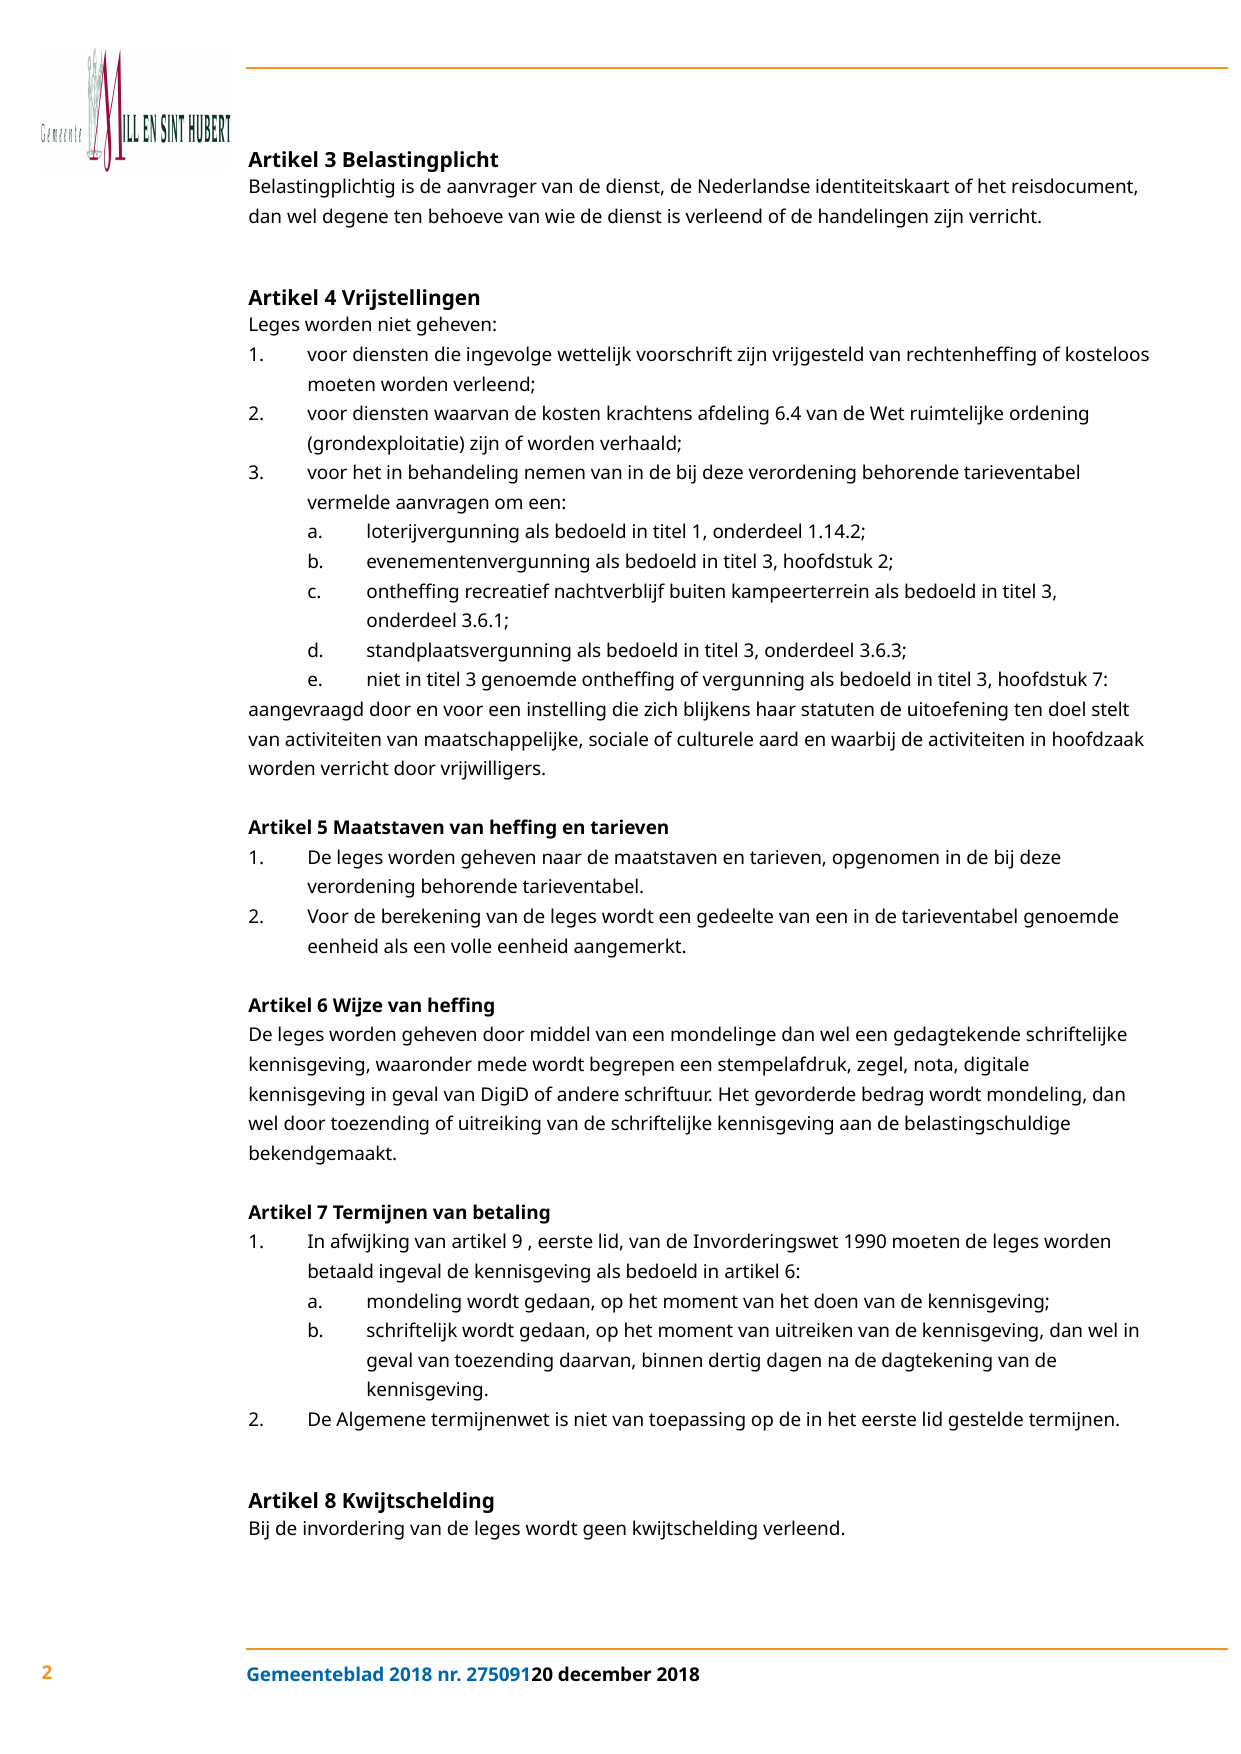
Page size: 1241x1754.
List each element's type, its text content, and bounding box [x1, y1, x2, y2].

picture [41, 47, 231, 172]
text Artikel 7 Termijnen van betaling [248, 1199, 1152, 1225]
text Artikel 4 Vrijstellingen [248, 283, 1152, 312]
text Artikel 3 Belastingplicht [248, 145, 1152, 174]
text Bij de invordering van de leges wordt geen kwijtschelding verleend. [248, 1515, 1152, 1540]
list niet in titel 3 genoemde ontheffing of vergunning als bedoeld in titel 3, hoofdstuk 7: [307, 667, 1152, 692]
text Artikel 6 Wijze van heffing [248, 992, 1152, 1018]
list standplaatsvergunning als bedoeld in titel 3, onderdeel 3.6.3; [307, 637, 1152, 663]
list voor diensten die ingevolge wettelijk voorschrift zijn vrijgesteld van rechtenheffing of kosteloos moeten worden verleend; [248, 341, 1152, 397]
list voor het in behandeling nemen van in de bij deze verordening behorende tarieventabel vermelde aanvragen om een: [248, 459, 1152, 515]
list De Algemene termijnenwet is niet van toepassing op de in het eerste lid gestelde termijnen. [248, 1406, 1152, 1432]
list schriftelijk wordt gedaan, op het moment van uitreiken van de kennisgeving, dan wel in geval van toezending daarvan, binnen dertig dagen na de dagtekening van de kennisgeving. [307, 1317, 1152, 1402]
text aangevraagd door en voor een instelling die zich blijkens haar statuten de uitoefening ten doel stelt van activiteiten van maatschappelijke, sociale of culturele aard en waarbij de activiteiten in hoofdzaak worden verricht door vrijwilligers. [248, 696, 1152, 781]
text Artikel 5 Maatstaven van heffing en tarieven [248, 814, 1152, 840]
text De leges worden geheven door middel van een mondelinge dan wel een gedagtekende schriftelijke kennisgeving, waaronder mede wordt begrepen een stempelafdruk, zegel, nota, digitale kennisgeving in geval van DigiD of andere schriftuur. Het gevorderde bedrag wordt mondeling, dan wel door toezending of uitreiking van de schriftelijke kennisgeving aan de belastingschuldige bekendgemaakt. [248, 1022, 1152, 1166]
list ontheffing recreatief nachtverblijf buiten kampeerterrein als bedoeld in titel 3, onderdeel 3.6.1; [307, 578, 1152, 633]
text Leges worden niet geheven: [248, 312, 1152, 337]
text Belastingplichtig is de aanvrager van de dienst, de Nederlandse identiteitskaart of het reisdocument, dan wel degene ten behoeve van wie de dienst is verleend of de handelingen zijn verricht. [248, 174, 1152, 229]
list loterijvergunning als bedoeld in titel 1, onderdeel 1.14.2; [307, 519, 1152, 544]
list De leges worden geheven naar de maatstaven en tarieven, opgenomen in de bij deze verordening behorende tarieventabel. [248, 844, 1152, 899]
list evenementenvergunning als bedoeld in titel 3, hoofdstuk 2; [307, 548, 1152, 574]
list voor diensten waarvan de kosten krachtens afdeling 6.4 van de Wet ruimtelijke ordening (grondexploitatie) zijn of worden verhaald; [248, 400, 1152, 456]
list In afwijking van artikel 9 , eerste lid, van de Invorderingswet 1990 moeten de leges worden betaald ingeval de kennisgeving als bedoeld in artikel 6: [248, 1229, 1152, 1284]
list mondeling wordt gedaan, op het moment van het doen van de kennisgeving; [307, 1288, 1152, 1314]
text Artikel 8 Kwijtschelding [248, 1486, 1152, 1515]
list Voor de berekening van de leges wordt een gedeelte van een in de tarieventabel genoemde eenheid als een volle eenheid aangemerkt. [248, 903, 1152, 959]
